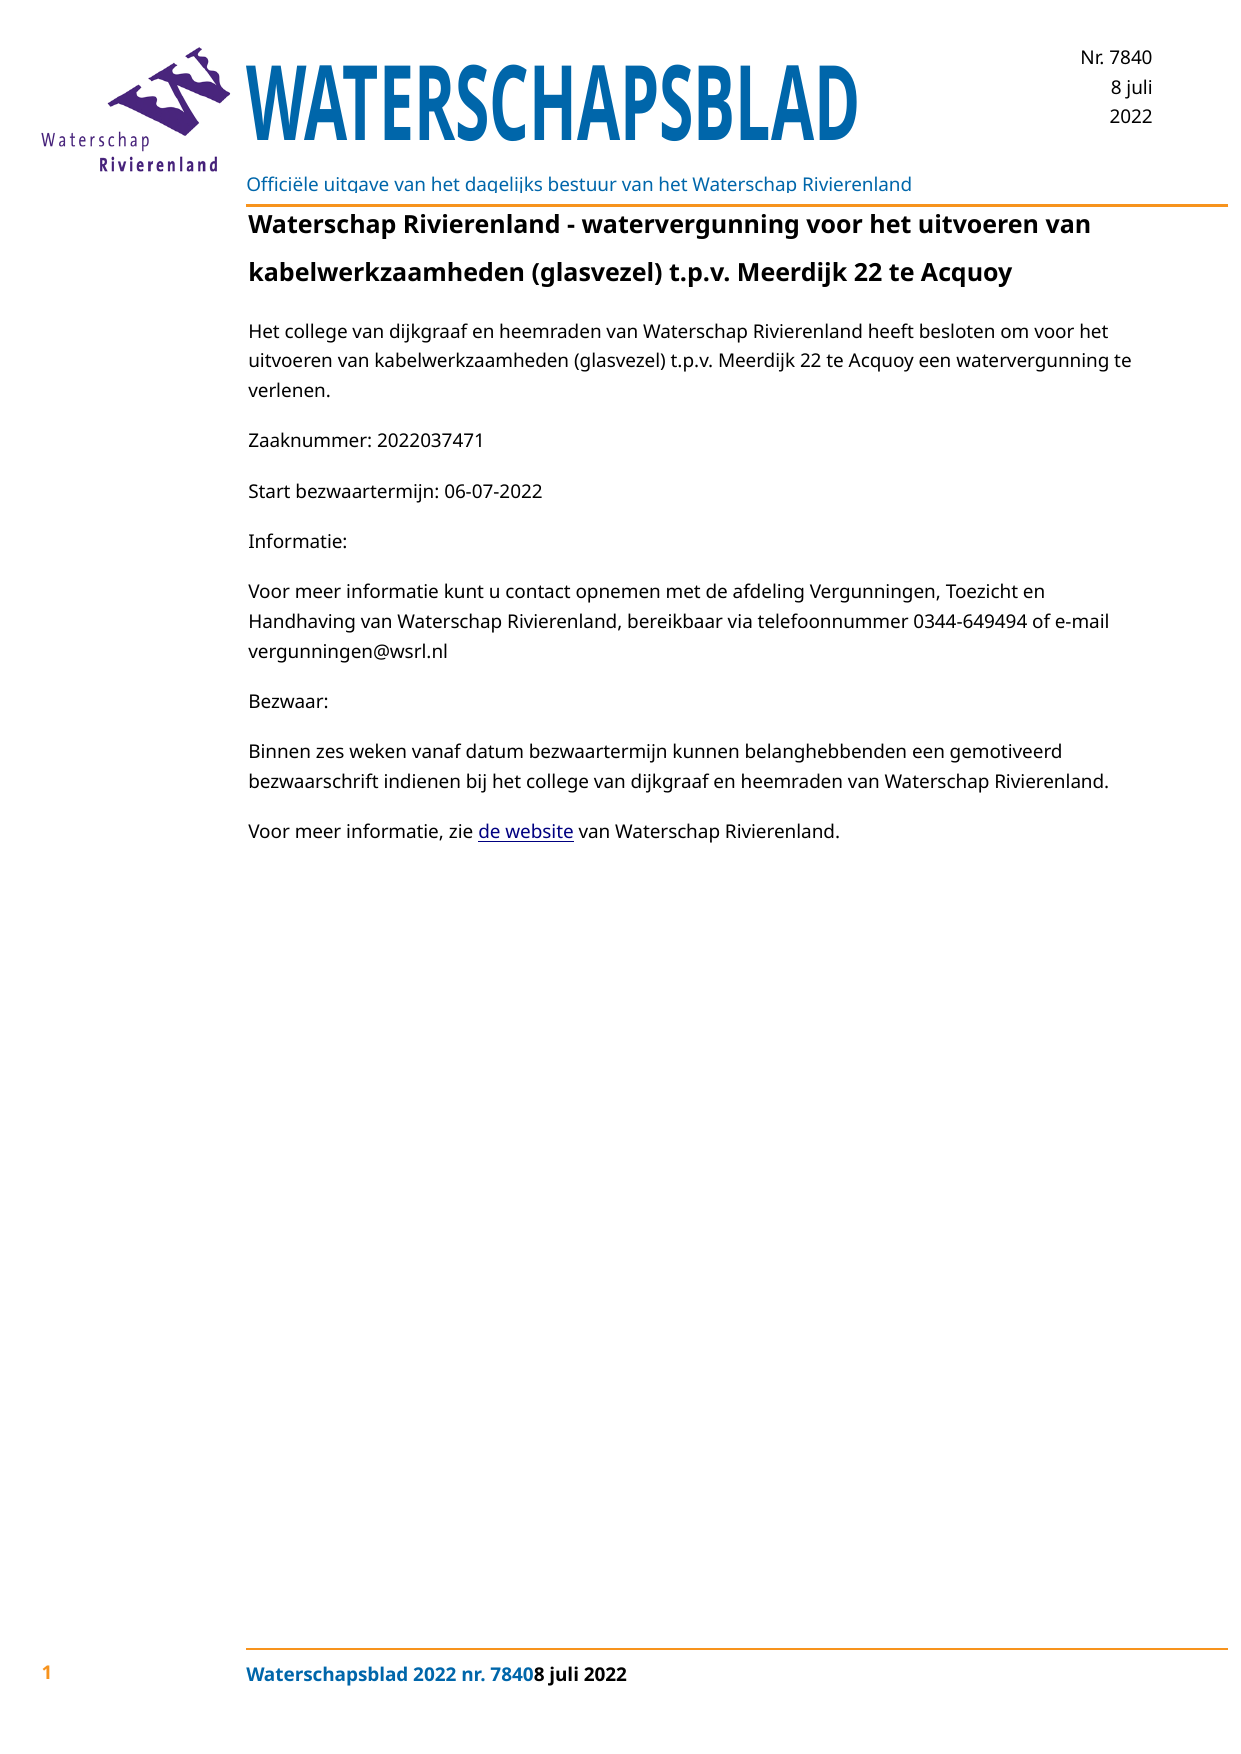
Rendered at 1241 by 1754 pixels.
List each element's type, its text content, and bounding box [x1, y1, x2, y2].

text Start bezwaartermijn: 06-07-2022 [248, 478, 1152, 504]
text Binnen zes weken vanaf datum bezwaartermijn kunnen belanghebbenden een gemotiveerd bezwaarschrift indienen bij het college van dijkgraaf en heemraden van Waterschap Rivierenland. [248, 739, 1152, 794]
text Waterschap Rivierenland - watervergunning voor het uitvoeren van kabelwerkzaamheden (glasvezel) t.p.v. Meerdijk 22 te Acquoy [248, 207, 1152, 288]
text Voor meer informatie kunt u contact opnemen met de afdeling Vergunningen, Toezicht en Handhaving van Waterschap Rivierenland, bereikbaar via telefoonnummer 0344-649494 of e-mail vergunningen@wsrl.nl [248, 579, 1152, 664]
picture [41, 47, 231, 172]
text Bezwaar: [248, 688, 1152, 714]
text Voor meer informatie, zie de website van Waterschap Rivierenland. [248, 819, 1152, 844]
text Het college van dijkgraaf en heemraden van Waterschap Rivierenland heeft besloten om voor het uitvoeren van kabelwerkzaamheden (glasvezel) t.p.v. Meerdijk 22 te Acquoy een watervergunning te verlenen. [248, 318, 1152, 403]
text Informatie: [248, 528, 1152, 554]
text Zaaknummer: 2022037471 [248, 427, 1152, 453]
